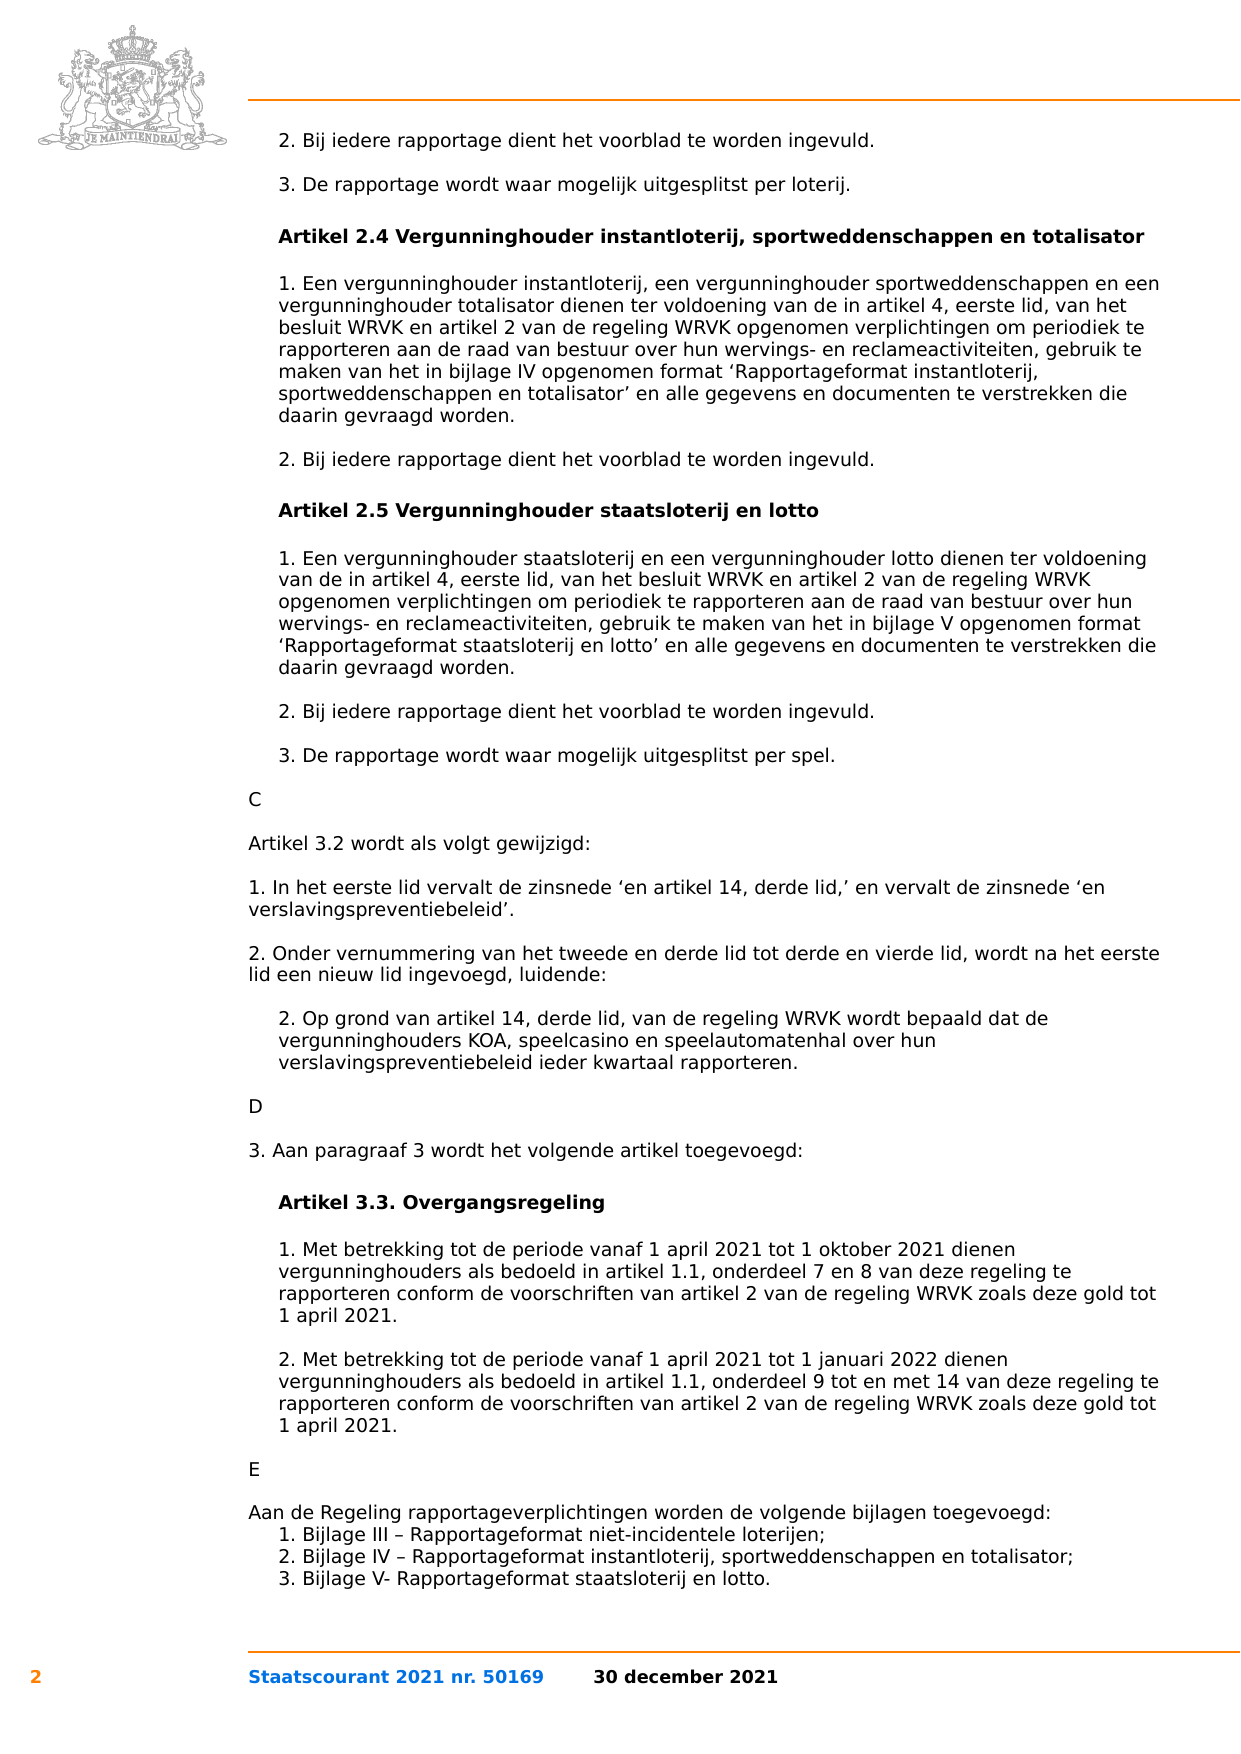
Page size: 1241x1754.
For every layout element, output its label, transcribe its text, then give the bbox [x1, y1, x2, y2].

text 3. Bijlage V- Rapportageformat staatsloterij en lotto. [278, 1568, 1163, 1590]
text 3. Aan paragraaf 3 wordt het volgende artikel toegevoegd: [248, 1140, 1163, 1162]
text D [248, 1096, 1163, 1118]
text 2. Onder vernummering van het tweede en derde lid tot derde en vierde lid, wordt na het eerste lid een nieuw lid ingevoegd, luidende: [248, 942, 1163, 986]
picture [38, 25, 227, 150]
text 1. In het eerste lid vervalt de zinsnede ‘en artikel 14, derde lid,’ en vervalt de zinsnede ‘en verslavingspreventiebeleid’. [248, 877, 1163, 921]
text Artikel 3.2 wordt als volgt gewijzigd: [248, 833, 1163, 855]
text 2. Bij iedere rapportage dient het voorblad te worden ingevuld. [278, 448, 1163, 470]
text 1. Een vergunninghouder staatsloterij en een vergunninghouder lotto dienen ter voldoening van de in artikel 4, eerste lid, van het besluit WRVK en artikel 2 van de regeling WRVK opgenomen verplichtingen om periodiek te rapporteren aan de raad van bestuur over hun wervings- en reclameactiviteiten, gebruik te maken van het in bijlage V opgenomen format ‘Rapportageformat staatsloterij en lotto’ en alle gegevens en documenten te verstrekken die daarin gevraagd worden. [278, 547, 1163, 679]
text 2. Op grond van artikel 14, derde lid, van de regeling WRVK wordt bepaald dat de vergunninghouders KOA, speelcasino en speelautomatenhal over hun verslavingspreventiebeleid ieder kwartaal rapporteren. [278, 1008, 1163, 1074]
subtitle Artikel 2.5 Vergunninghouder staatsloterij en lotto [278, 500, 1163, 522]
text 3. De rapportage wordt waar mogelijk uitgesplitst per loterij. [278, 174, 1163, 196]
text 2. Bijlage IV – Rapportageformat instantloterij, sportweddenschappen en totalisator; [278, 1546, 1163, 1568]
text 2. Bij iedere rapportage dient het voorblad te worden ingevuld. [278, 701, 1163, 723]
text 2. Bij iedere rapportage dient het voorblad te worden ingevuld. [278, 130, 1163, 152]
text 2. Met betrekking tot de periode vanaf 1 april 2021 tot 1 januari 2022 dienen vergunninghouders als bedoeld in artikel 1.1, onderdeel 9 tot en met 14 van deze regeling te rapporteren conform de voorschriften van artikel 2 van de regeling WRVK zoals deze gold tot 1 april 2021. [278, 1349, 1163, 1437]
text Aan de Regeling rapportageverplichtingen worden de volgende bijlagen toegevoegd: [248, 1502, 1163, 1524]
text 1. Een vergunninghouder instantloterij, een vergunninghouder sportweddenschappen en een vergunninghouder totalisator dienen ter voldoening van de in artikel 4, eerste lid, van het besluit WRVK en artikel 2 van de regeling WRVK opgenomen verplichtingen om periodiek te rapporteren aan de raad van bestuur over hun wervings- en reclameactiviteiten, gebruik te maken van het in bijlage IV opgenomen format ‘Rapportageformat instantloterij, sportweddenschappen en totalisator’ en alle gegevens en documenten te verstrekken die daarin gevraagd worden. [278, 273, 1163, 427]
text 1. Bijlage III – Rapportageformat niet-incidentele loterijen; [278, 1524, 1163, 1546]
text C [248, 789, 1163, 811]
subtitle Artikel 2.4 Vergunninghouder instantloterij, sportweddenschappen en totalisator [278, 226, 1163, 248]
text 1. Met betrekking tot de periode vanaf 1 april 2021 tot 1 oktober 2021 dienen vergunninghouders als bedoeld in artikel 1.1, onderdeel 7 en 8 van deze regeling te rapporteren conform de voorschriften van artikel 2 van de regeling WRVK zoals deze gold tot 1 april 2021. [278, 1239, 1163, 1327]
text 3. De rapportage wordt waar mogelijk uitgesplitst per spel. [278, 745, 1163, 767]
text E [248, 1458, 1163, 1480]
subtitle Artikel 3.3. Overgangsregeling [278, 1192, 1163, 1214]
